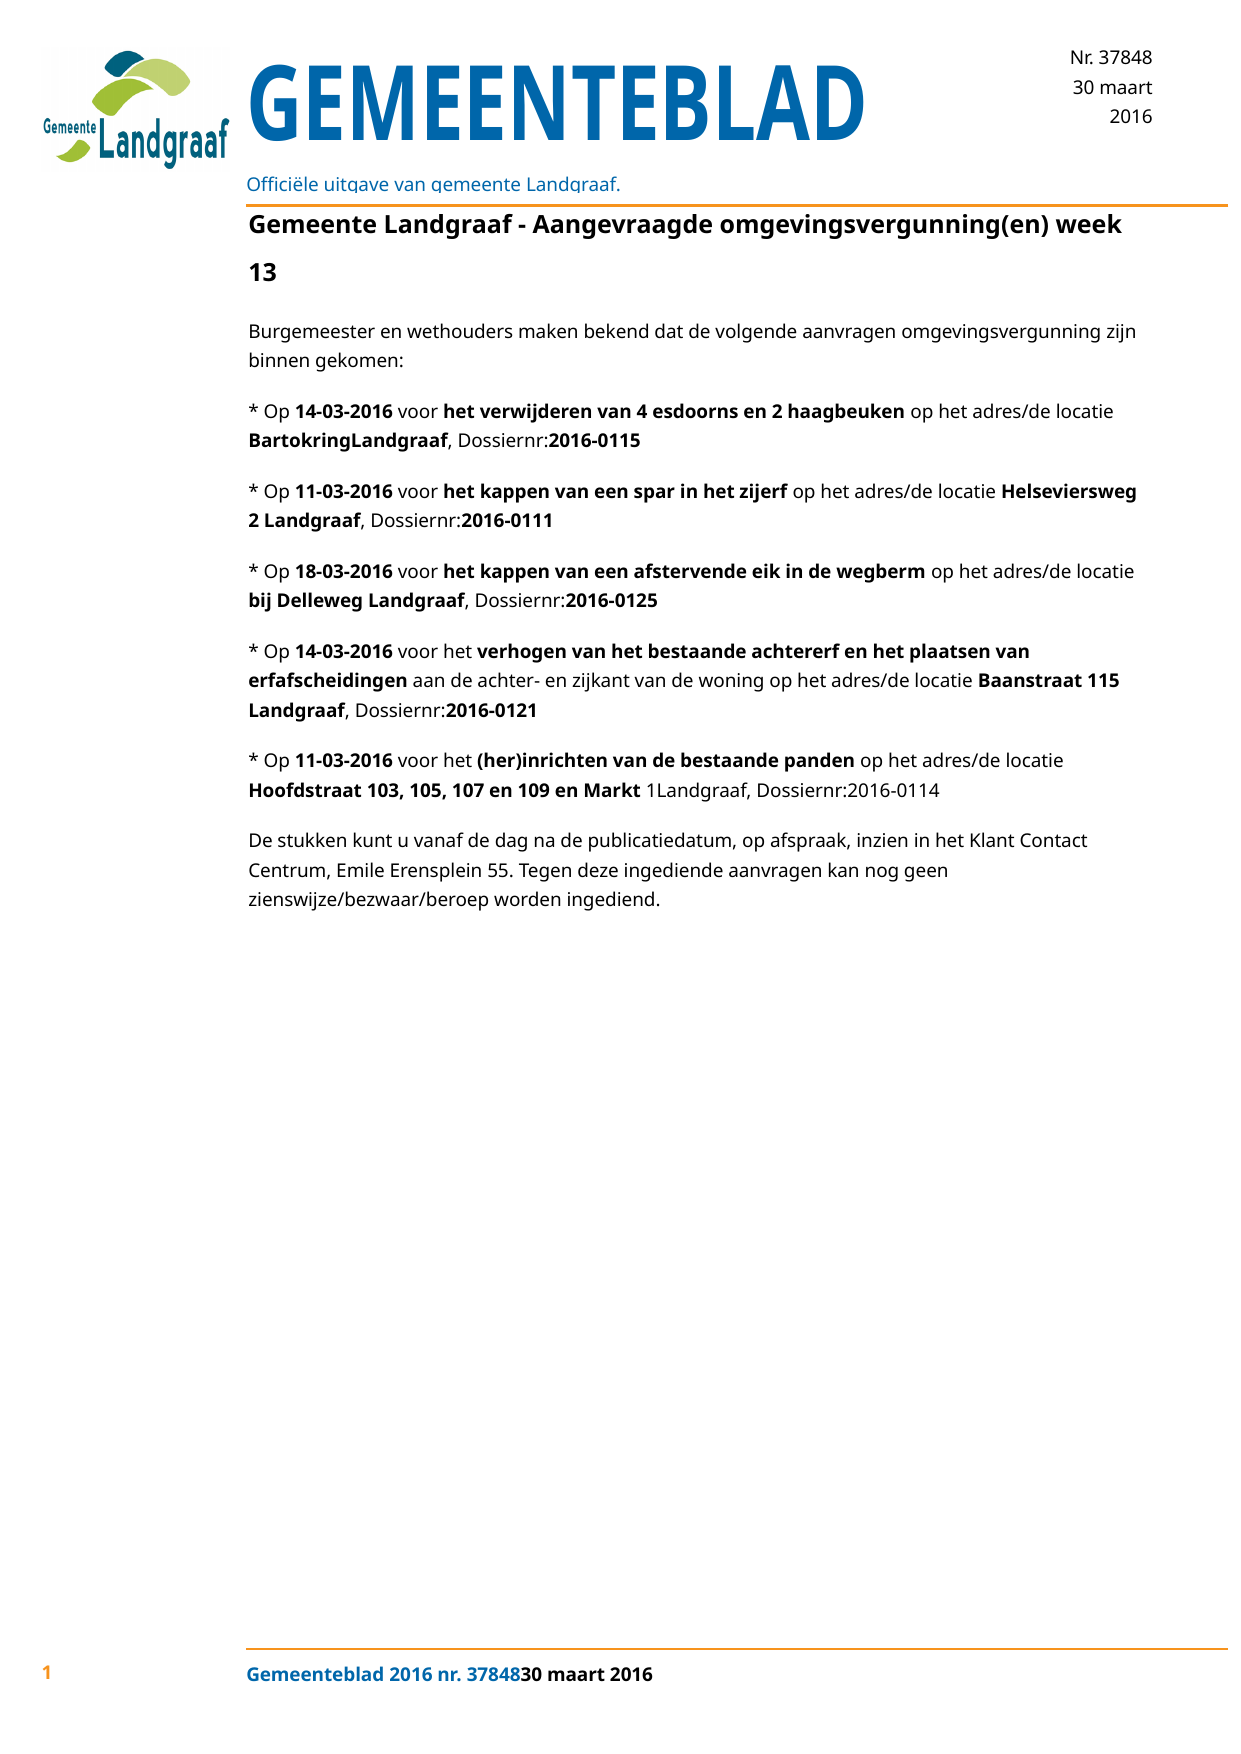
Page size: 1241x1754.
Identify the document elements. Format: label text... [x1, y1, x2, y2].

text De stukken kunt u vanaf de dag na de publicatiedatum, op afspraak, inzien in het Klant Contact Centrum, Emile Erensplein 55. Tegen deze ingediende aanvragen kan nog geen zienswijze/bezwaar/beroep worden ingediend. [248, 827, 1152, 912]
text * Op 14-03-2016 voor het verwijderen van 4 esdoorns en 2 haagbeuken op het adres/de locatie BartokringLandgraaf, Dossiernr:2016-0115 [248, 398, 1152, 453]
text Burgemeester en wethouders maken bekend dat de volgende aanvragen omgevingsvergunning zijn binnen gekomen: [248, 318, 1152, 373]
text * Op 14-03-2016 voor het verhogen van het bestaande achtererf en het plaatsen van erfafscheidingen aan de achter- en zijkant van de woning op het adres/de locatie Baanstraat 115 Landgraaf, Dossiernr:2016-0121 [248, 638, 1152, 723]
text Gemeente Landgraaf - Aangevraagde omgevingsvergunning(en) week 13 [248, 207, 1152, 288]
text * Op 18-03-2016 voor het kappen van een afstervende eik in de wegberm op het adres/de locatie bij Delleweg Landgraaf, Dossiernr:2016-0125 [248, 558, 1152, 613]
picture [41, 47, 231, 172]
text * Op 11-03-2016 voor het kappen van een spar in het zijerf op het adres/de locatie Helseviersweg 2 Landgraaf, Dossiernr:2016-0111 [248, 478, 1152, 533]
text * Op 11-03-2016 voor het (her)inrichten van de bestaande panden op het adres/de locatie Hoofdstraat 103, 105, 107 en 109 en Markt 1Landgraaf, Dossiernr:2016-0114 [248, 747, 1152, 803]
